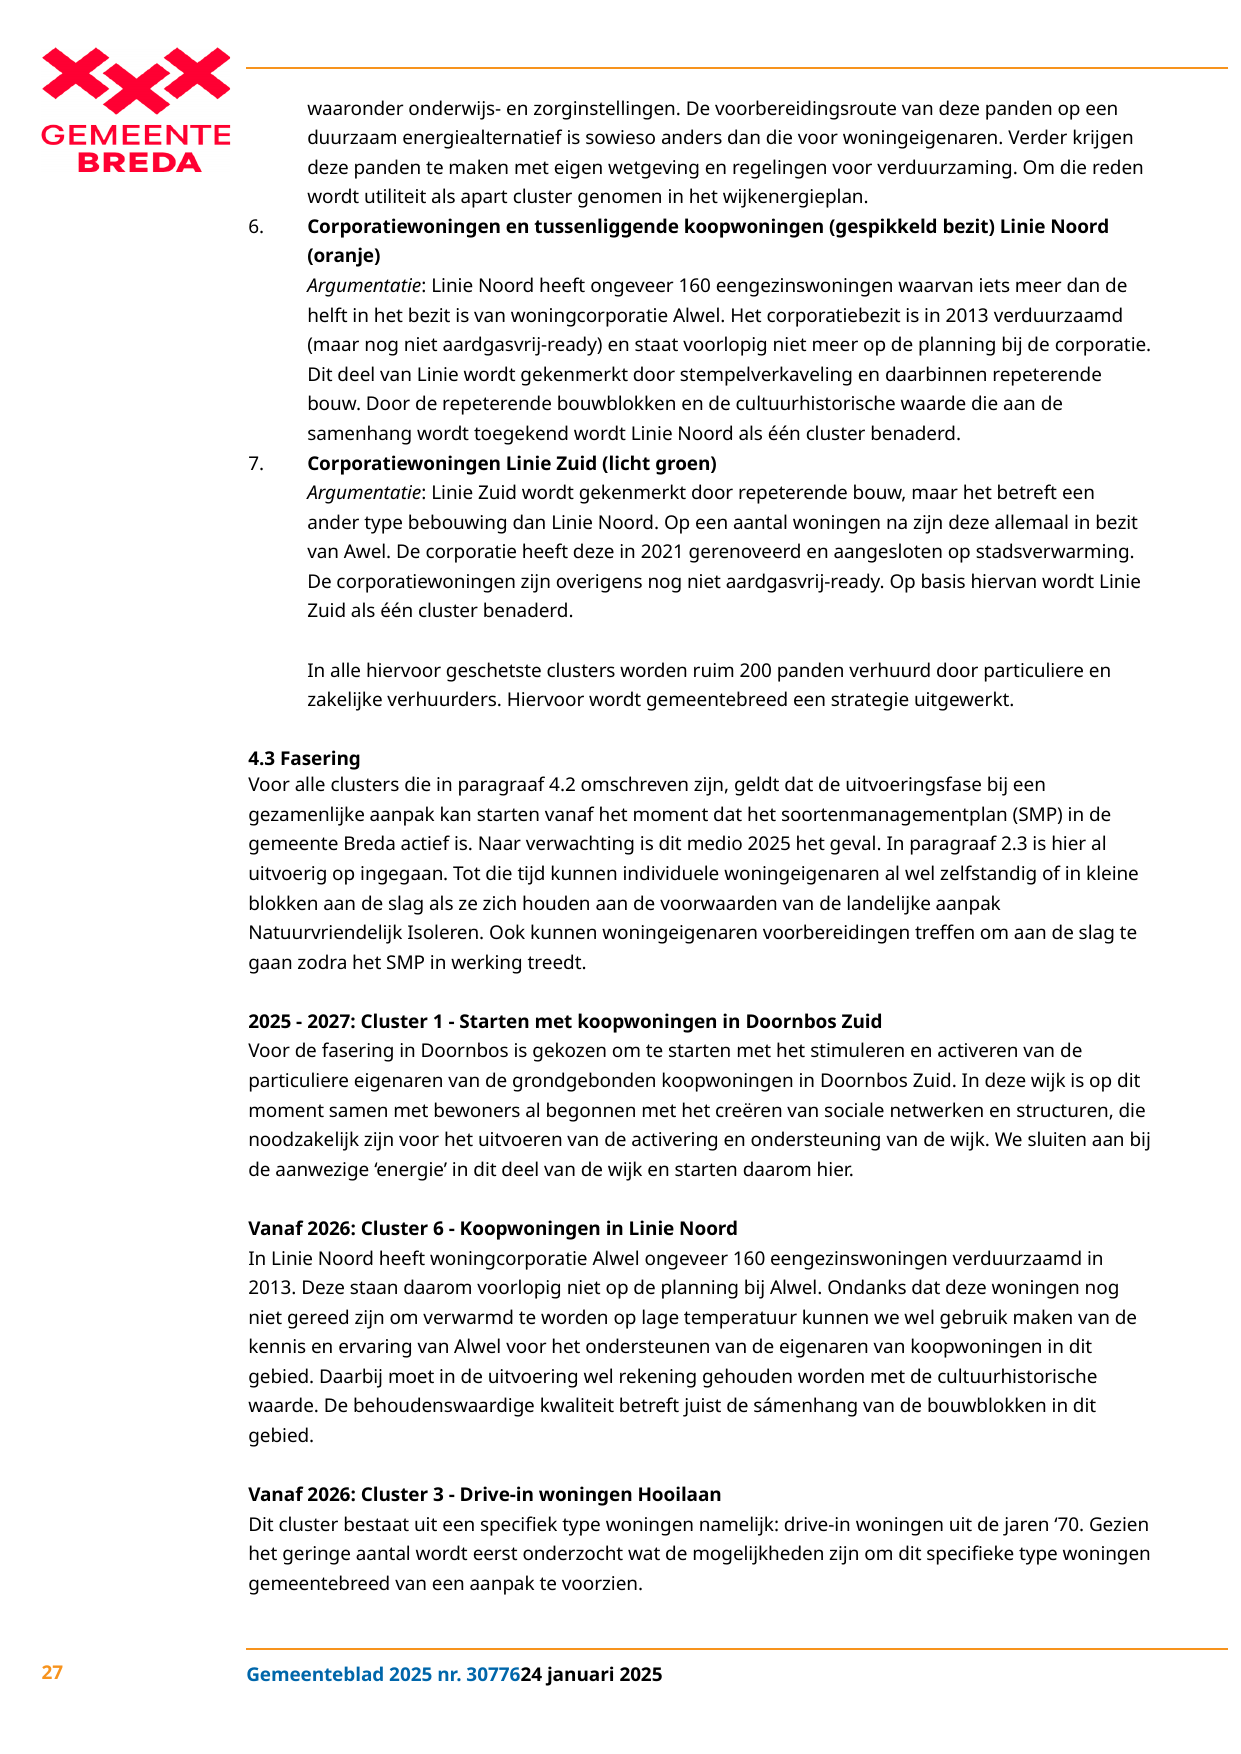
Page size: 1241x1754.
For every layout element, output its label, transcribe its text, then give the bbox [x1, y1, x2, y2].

text 2025 - 2027: Cluster 1 - Starten met koopwoningen in Doornbos Zuid [248, 1008, 1152, 1034]
list Corporatiewoningen en tussenliggende koopwoningen (gespikkeld bezit) Linie Noord (oranje) [248, 213, 1152, 268]
list Argumentatie: Linie Noord heeft ongeveer 160 eengezinswoningen waarvan iets meer dan de helft in het bezit is van woningcorporatie Alwel. Het corporatiebezit is in 2013 verduurzaamd (maar nog niet aardgasvrij-ready) en staat voorlopig niet meer op de planning bij de corporatie. Dit deel van Linie wordt gekenmerkt door stempelverkaveling en daarbinnen repeterende bouw. Door de repeterende bouwblokken en de cultuurhistorische waarde die aan de samenhang wordt toegekend wordt Linie Noord als één cluster benaderd. [248, 272, 1152, 446]
text Vanaf 2026: Cluster 6 - Koopwoningen in Linie Noord [248, 1215, 1152, 1241]
text Voor alle clusters die in paragraaf 4.2 omschreven zijn, geldt dat de uitvoeringsfase bij een gezamenlijke aanpak kan starten vanaf het moment dat het soortenmanagementplan (SMP) in de gemeente Breda actief is. Naar verwachting is dit medio 2025 het geval. In paragraaf 2.3 is hier al uitvoerig op ingegaan. Tot die tijd kunnen individuele woningeigenaren al wel zelfstandig of in kleine blokken aan de slag als ze zich houden aan de voorwaarden van de landelijke aanpak Natuurvriendelijk Isoleren. Ook kunnen woningeigenaren voorbereidingen treffen om aan de slag te gaan zodra het SMP in werking treedt. [248, 771, 1152, 974]
text In Linie Noord heeft woningcorporatie Alwel ongeveer 160 eengezinswoningen verduurzaamd in 2013. Deze staan daarom voorlopig niet op de planning bij Alwel. Ondanks dat deze woningen nog niet gereed zijn om verwarmd te worden op lage temperatuur kunnen we wel gebruik maken van de kennis en ervaring van Alwel voor het ondersteunen van de eigenaren van koopwoningen in dit gebied. Daarbij moet in de uitvoering wel rekening gehouden worden met de cultuurhistorische waarde. De behoudenswaardige kwaliteit betreft juist de sámenhang van de bouwblokken in dit gebied. [248, 1245, 1152, 1448]
list Corporatiewoningen Linie Zuid (licht groen) [248, 450, 1152, 476]
list In alle hiervoor geschetste clusters worden ruim 200 panden verhuurd door particuliere en zakelijke verhuurders. Hiervoor wordt gemeentebreed een strategie uitgewerkt. [248, 657, 1152, 712]
list Argumentatie: Linie Zuid wordt gekenmerkt door repeterende bouw, maar het betreft een ander type bebouwing dan Linie Noord. Op een aantal woningen na zijn deze allemaal in bezit van Awel. De corporatie heeft deze in 2021 gerenoveerd en aangesloten op stadsverwarming. De corporatiewoningen zijn overigens nog niet aardgasvrij-ready. Op basis hiervan wordt Linie Zuid als één cluster benaderd. [248, 479, 1152, 623]
text Voor de fasering in Doornbos is gekozen om te starten met het stimuleren en activeren van de particuliere eigenaren van de grondgebonden koopwoningen in Doornbos Zuid. In deze wijk is op dit moment samen met bewoners al begonnen met het creëren van sociale netwerken en structuren, die noodzakelijk zijn voor het uitvoeren van de activering en ondersteuning van de wijk. We sluiten aan bij de aanwezige ‘energie’ in dit deel van de wijk en starten daarom hier. [248, 1038, 1152, 1182]
picture [41, 47, 231, 172]
text 4.3 Fasering [248, 746, 1152, 771]
text Vanaf 2026: Cluster 3 - Drive-in woningen Hooilaan [248, 1481, 1152, 1507]
text Dit cluster bestaat uit een specifiek type woningen namelijk: drive-in woningen uit de jaren ‘70. Gezien het geringe aantal wordt eerst onderzocht wat de mogelijkheden zijn om dit specifieke type woningen gemeentebreed van een aanpak te voorzien. [248, 1511, 1152, 1596]
list waaronder onderwijs- en zorginstellingen. De voorbereidingsroute van deze panden op een duurzaam energiealternatief is sowieso anders dan die voor woningeigenaren. Verder krijgen deze panden te maken met eigen wetgeving en regelingen voor verduurzaming. Om die reden wordt utiliteit als apart cluster genomen in het wijkenergieplan. [248, 95, 1152, 209]
